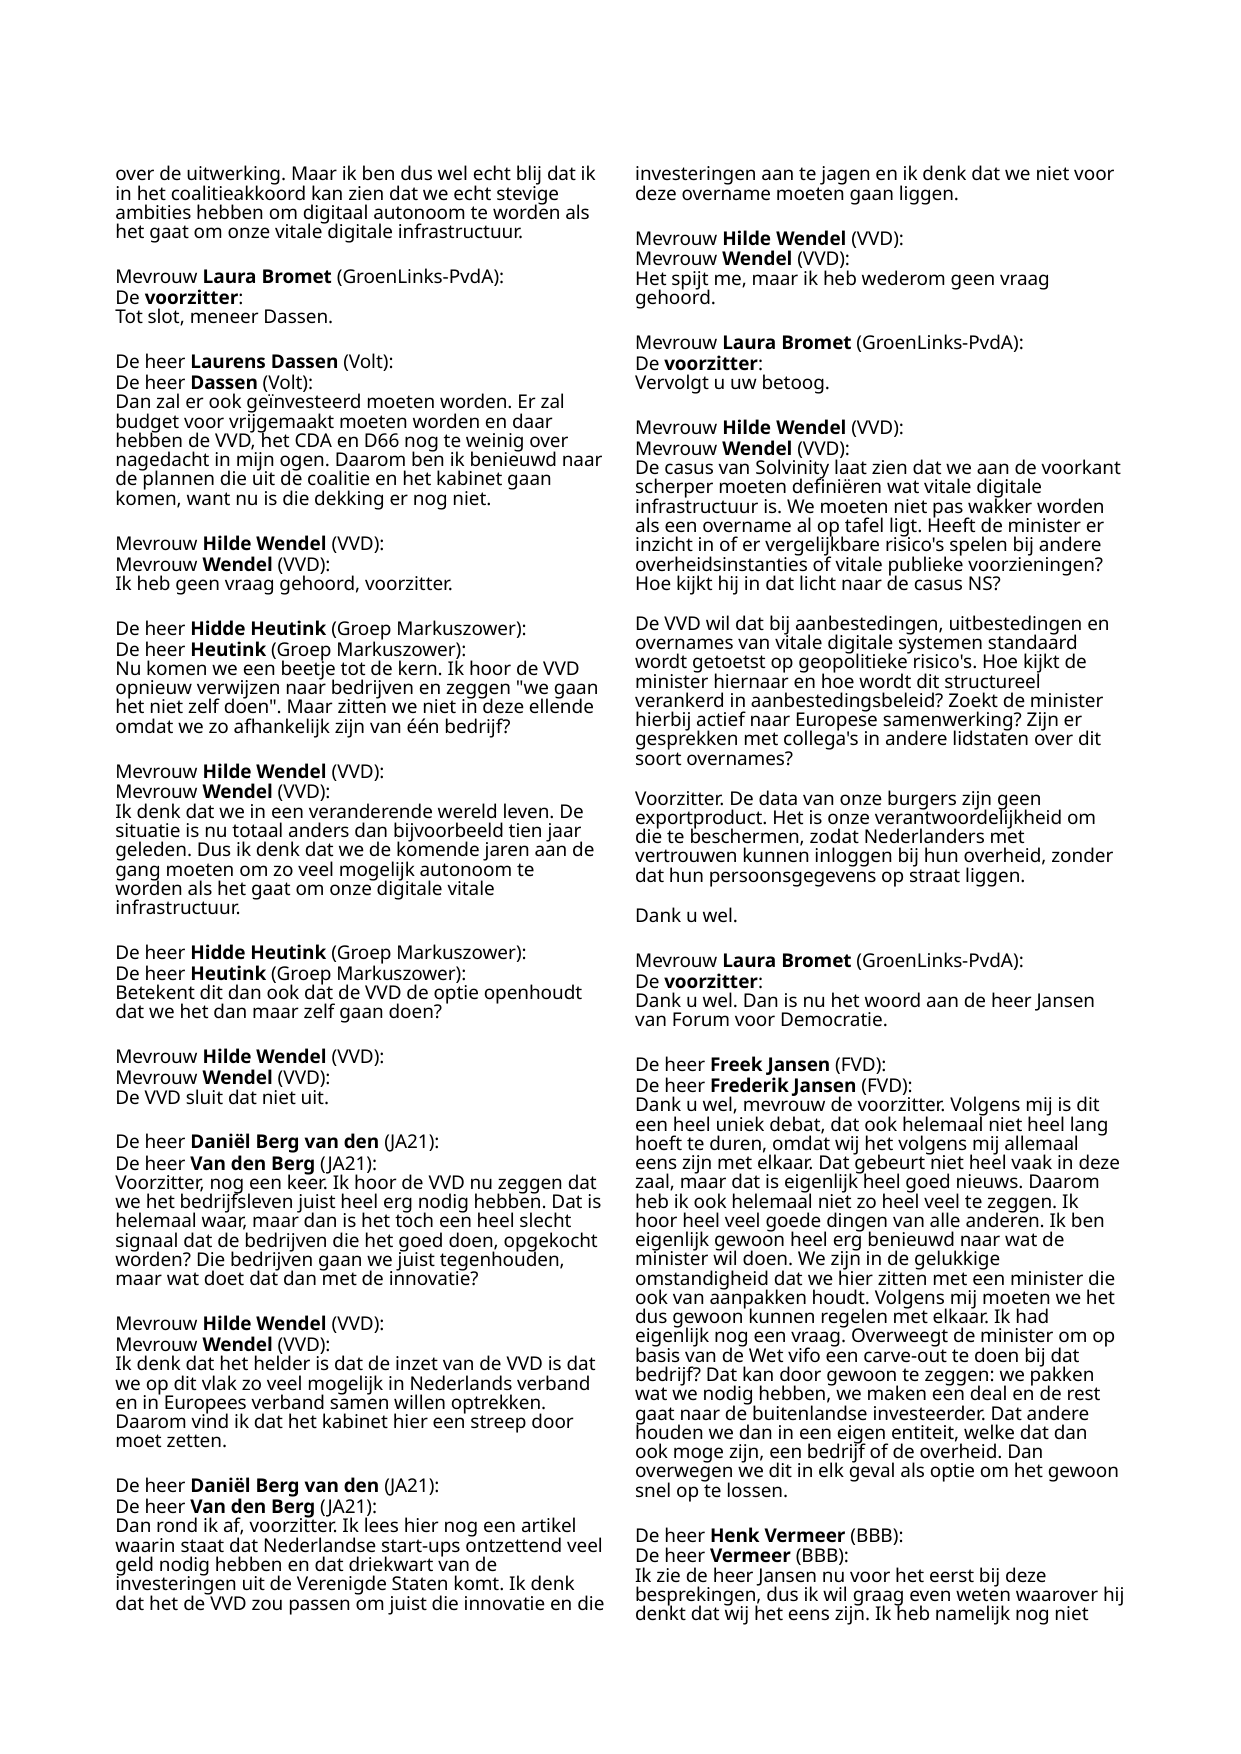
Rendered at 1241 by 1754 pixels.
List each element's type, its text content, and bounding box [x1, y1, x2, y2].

text Voorzitter. De data van onze burgers zijn geen exportproduct. Het is onze verantwoordelijkheid om die te beschermen, zodat Nederlanders met vertrouwen kunnen inloggen bij hun overheid, zonder dat hun persoonsgegevens op straat liggen. [635, 790, 1125, 886]
text De heer Daniël Berg van den (JA21): [115, 1129, 605, 1154]
text Nu komen we een beetje tot de kern. Ik hoor de VVD opnieuw verwijzen naar bedrijven en zeggen "we gaan het niet zelf doen". Maar zitten we niet in deze ellende omdat we zo afhankelijk zijn van één bedrijf? [115, 660, 605, 737]
text De voorzitter: [635, 973, 1125, 992]
text Dank u wel. Dan is nu het woord aan de heer Jansen van Forum voor Democratie. [635, 992, 1125, 1030]
text De heer Frederik Jansen (FVD): [635, 1077, 1125, 1096]
text De heer Vermeer (BBB): [635, 1547, 1125, 1567]
text De heer Heutink (Groep Markuszower): [115, 965, 605, 984]
text De heer Hidde Heutink (Groep Markuszower): [115, 939, 605, 965]
text Ik denk dat het helder is dat de inzet van de VVD is dat we op dit vlak zo veel mogelijk in Nederlands verband en in Europees verband samen willen optrekken. Daarom vind ik dat het kabinet hier een streep door moet zetten. [115, 1355, 605, 1452]
text Voorzitter, nog een keer. Ik hoor de VVD nu zeggen dat we het bedrijfsleven juist heel erg nodig hebben. Dat is helemaal waar, maar dan is het toch een heel slecht signaal dat de bedrijven die het goed doen, opgekocht worden? Die bedrijven gaan we juist tegenhouden, maar wat doet dat dan met de innovatie? [115, 1174, 605, 1289]
text De heer Daniël Berg van den (JA21): [115, 1472, 605, 1498]
text Mevrouw Hilde Wendel (VVD): [115, 758, 605, 783]
text Vervolgt u uw betoog. [635, 374, 1125, 393]
text Dank u wel. [635, 907, 1125, 926]
text De heer Dassen (Volt): [115, 374, 605, 393]
text Mevrouw Hilde Wendel (VVD): [635, 225, 1125, 250]
text Tot slot, meneer Dassen. [115, 308, 605, 327]
text investeringen aan te jagen en ik denk dat we niet voor deze overname moeten gaan liggen. [635, 165, 1125, 204]
text Mevrouw Laura Bromet (GroenLinks-PvdA): [635, 947, 1125, 973]
text Mevrouw Hilde Wendel (VVD): [635, 414, 1125, 440]
text De heer Hidde Heutink (Groep Markuszower): [115, 615, 605, 641]
text De VVD sluit dat niet uit. [115, 1089, 605, 1108]
text Ik zie de heer Jansen nu voor het eerst bij deze besprekingen, dus ik wil graag even weten waarover hij denkt dat wij het eens zijn. Ik heb namelijk nog niet [635, 1567, 1125, 1624]
text Mevrouw Laura Bromet (GroenLinks-PvdA): [115, 263, 605, 289]
text De casus van Solvinity laat zien dat we aan de voorkant scherper moeten definiëren wat vitale digitale infrastructuur is. We moeten niet pas wakker worden als een overname al op tafel ligt. Heeft de minister er inzicht in of er vergelijkbare risico's spelen bij andere overheidsinstanties of vitale publieke voorzieningen? Hoe kijkt hij in dat licht naar de casus NS? [635, 459, 1125, 594]
text De heer Henk Vermeer (BBB): [635, 1522, 1125, 1547]
text De VVD wil dat bij aanbestedingen, uitbestedingen en overnames van vitale digitale systemen standaard wordt getoetst op geopolitieke risico's. Hoe kijkt de minister hiernaar en hoe wordt dit structureel verankerd in aanbestedingsbeleid? Zoekt de minister hierbij actief naar Europese samenwerking? Zijn er gesprekken met collega's in andere lidstaten over dit soort overnames? [635, 615, 1125, 769]
text Mevrouw Hilde Wendel (VVD): [115, 530, 605, 556]
text Mevrouw Wendel (VVD): [115, 1069, 605, 1089]
text Mevrouw Laura Bromet (GroenLinks-PvdA): [635, 329, 1125, 355]
text Mevrouw Wendel (VVD): [115, 556, 605, 575]
text De voorzitter: [115, 289, 605, 308]
text Dan rond ik af, voorzitter. Ik lees hier nog een artikel waarin staat dat Nederlandse start-ups ontzettend veel geld nodig hebben en dat driekwart van de investeringen uit de Verenigde Staten komt. Ik denk dat het de VVD zou passen om juist die innovatie en die [115, 1517, 605, 1614]
text over de uitwerking. Maar ik ben dus wel echt blij dat ik in het coalitieakkoord kan zien dat we echt stevige ambities hebben om digitaal autonoom te worden als het gaat om onze vitale digitale infrastructuur. [115, 165, 605, 242]
text Mevrouw Hilde Wendel (VVD): [115, 1044, 605, 1069]
text Mevrouw Wendel (VVD): [115, 783, 605, 803]
text Ik denk dat we in een veranderende wereld leven. De situatie is nu totaal anders dan bijvoorbeeld tien jaar geleden. Dus ik denk dat we de komende jaren aan de gang moeten om zo veel mogelijk autonoom te worden als het gaat om onze digitale vitale infrastructuur. [115, 803, 605, 918]
text Het spijt me, maar ik heb wederom geen vraag gehoord. [635, 270, 1125, 308]
text Mevrouw Hilde Wendel (VVD): [115, 1310, 605, 1336]
text De heer Van den Berg (JA21): [115, 1154, 605, 1174]
text Ik heb geen vraag gehoord, voorzitter. [115, 575, 605, 594]
text De voorzitter: [635, 355, 1125, 374]
text De heer Laurens Dassen (Volt): [115, 348, 605, 374]
text Dank u wel, mevrouw de voorzitter. Volgens mij is dit een heel uniek debat, dat ook helemaal niet heel lang hoeft te duren, omdat wij het volgens mij allemaal eens zijn met elkaar. Dat gebeurt niet heel vaak in deze zaal, maar dat is eigenlijk heel goed nieuws. Daarom heb ik ook helemaal niet zo heel veel te zeggen. Ik hoor heel veel goede dingen van alle anderen. Ik ben eigenlijk gewoon heel erg benieuwd naar wat de minister wil doen. We zijn in de gelukkige omstandigheid dat we hier zitten met een minister die ook van aanpakken houdt. Volgens mij moeten we het dus gewoon kunnen regelen met elkaar. Ik had eigenlijk nog een vraag. Overweegt de minister om op basis van de Wet vifo een carve-out te doen bij dat bedrijf? Dat kan door gewoon te zeggen: we pakken wat we nodig hebben, we maken een deal en de rest gaat naar de buitenlandse investeerder. Dat andere houden we dan in een eigen entiteit, welke dat dan ook moge zijn, een bedrijf of de overheid. Dan overwegen we dit in elk geval als optie om het gewoon snel op te lossen. [635, 1096, 1125, 1501]
text De heer Van den Berg (JA21): [115, 1498, 605, 1517]
text De heer Freek Jansen (FVD): [635, 1051, 1125, 1077]
text Betekent dit dan ook dat de VVD de optie openhoudt dat we het dan maar zelf gaan doen? [115, 984, 605, 1023]
text Mevrouw Wendel (VVD): [635, 250, 1125, 270]
text Mevrouw Wendel (VVD): [115, 1336, 605, 1355]
text Mevrouw Wendel (VVD): [635, 440, 1125, 459]
text Dan zal er ook geïnvesteerd moeten worden. Er zal budget voor vrijgemaakt moeten worden en daar hebben de VVD, het CDA en D66 nog te weinig over nagedacht in mijn ogen. Daarom ben ik benieuwd naar de plannen die uit de coalitie en het kabinet gaan komen, want nu is die dekking er nog niet. [115, 393, 605, 509]
text De heer Heutink (Groep Markuszower): [115, 641, 605, 660]
